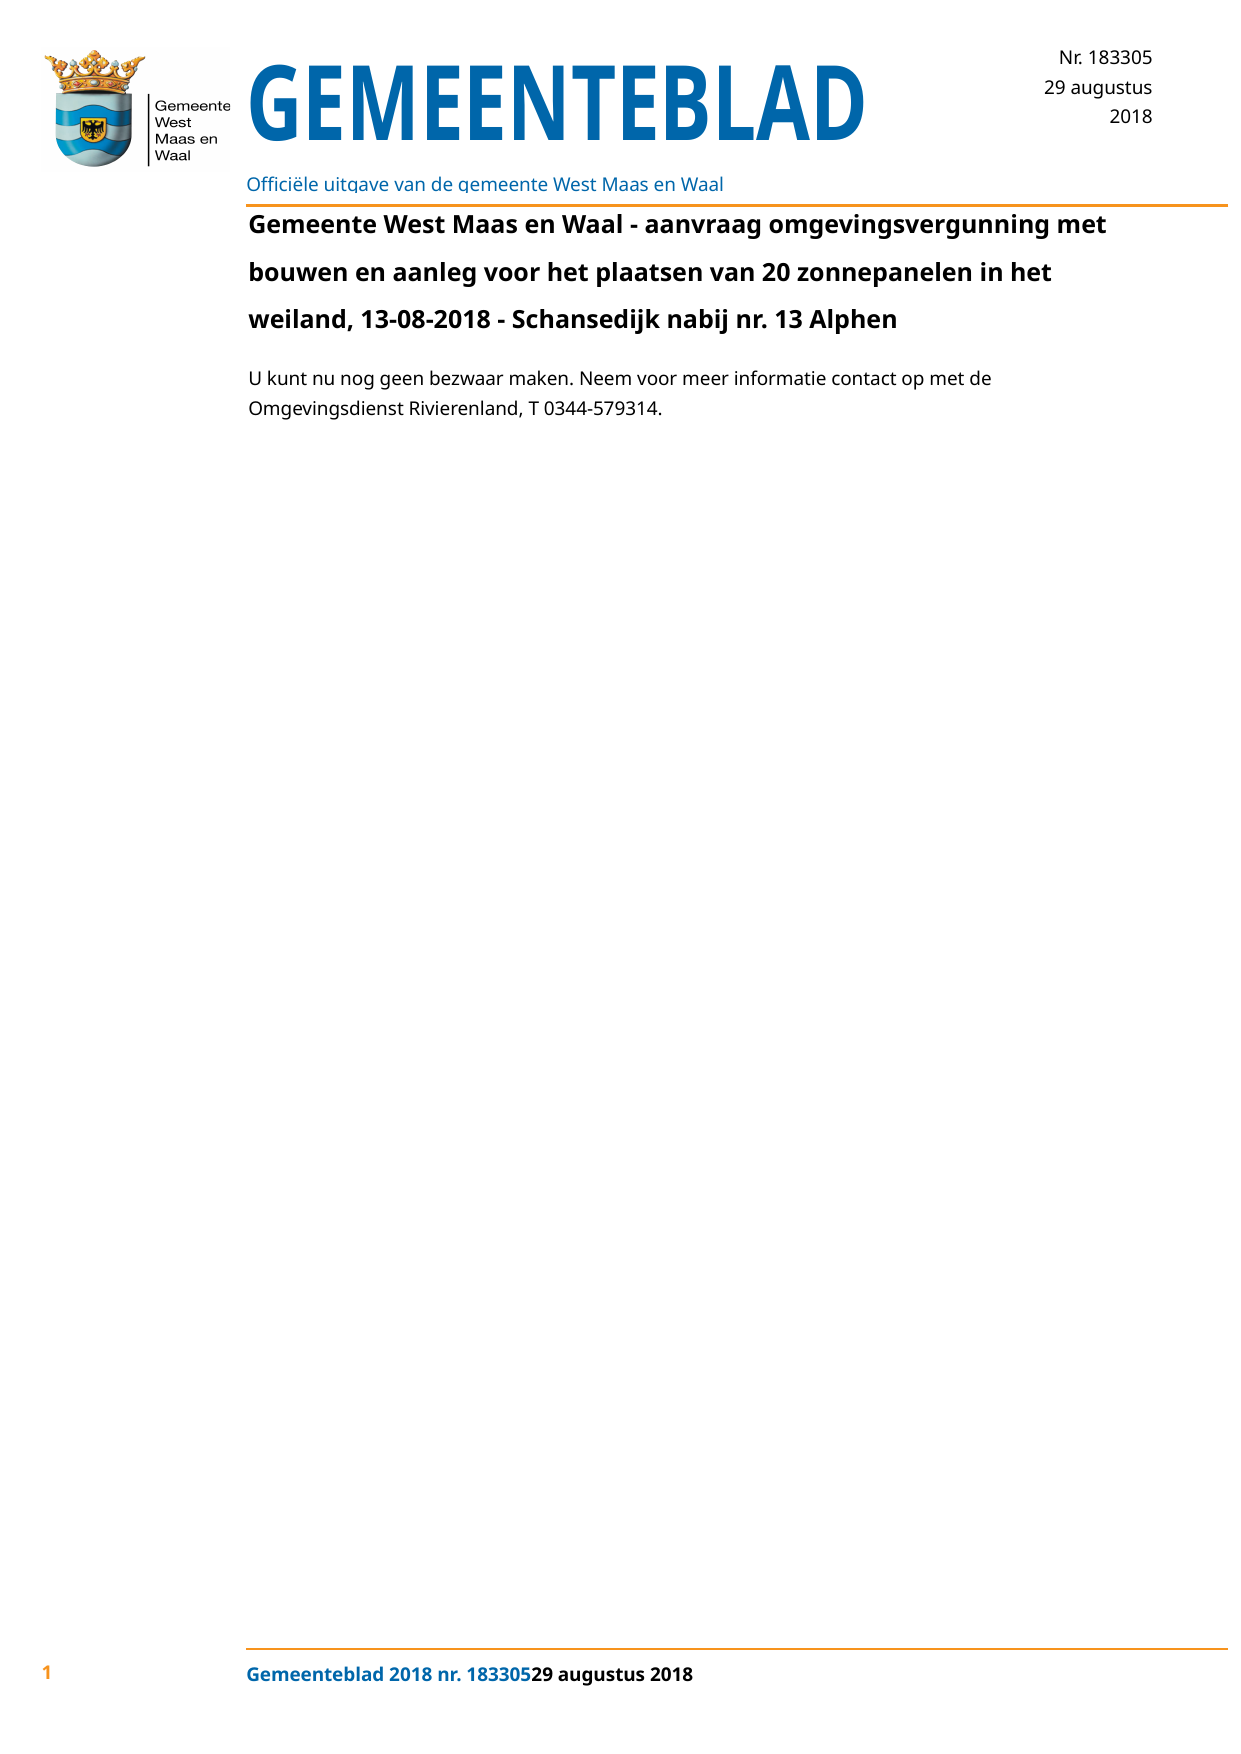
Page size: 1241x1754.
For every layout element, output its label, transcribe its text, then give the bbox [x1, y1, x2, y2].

text U kunt nu nog geen bezwaar maken. Neem voor meer informatie contact op met de Omgevingsdienst Rivierenland, T 0344-579314. [248, 366, 1152, 421]
text Gemeente West Maas en Waal - aanvraag omgevingsvergunning met bouwen en aanleg voor het plaatsen van 20 zonnepanelen in het weiland, 13-08-2018 - Schansedijk nabij nr. 13 Alphen [248, 207, 1152, 336]
picture [41, 47, 231, 172]
